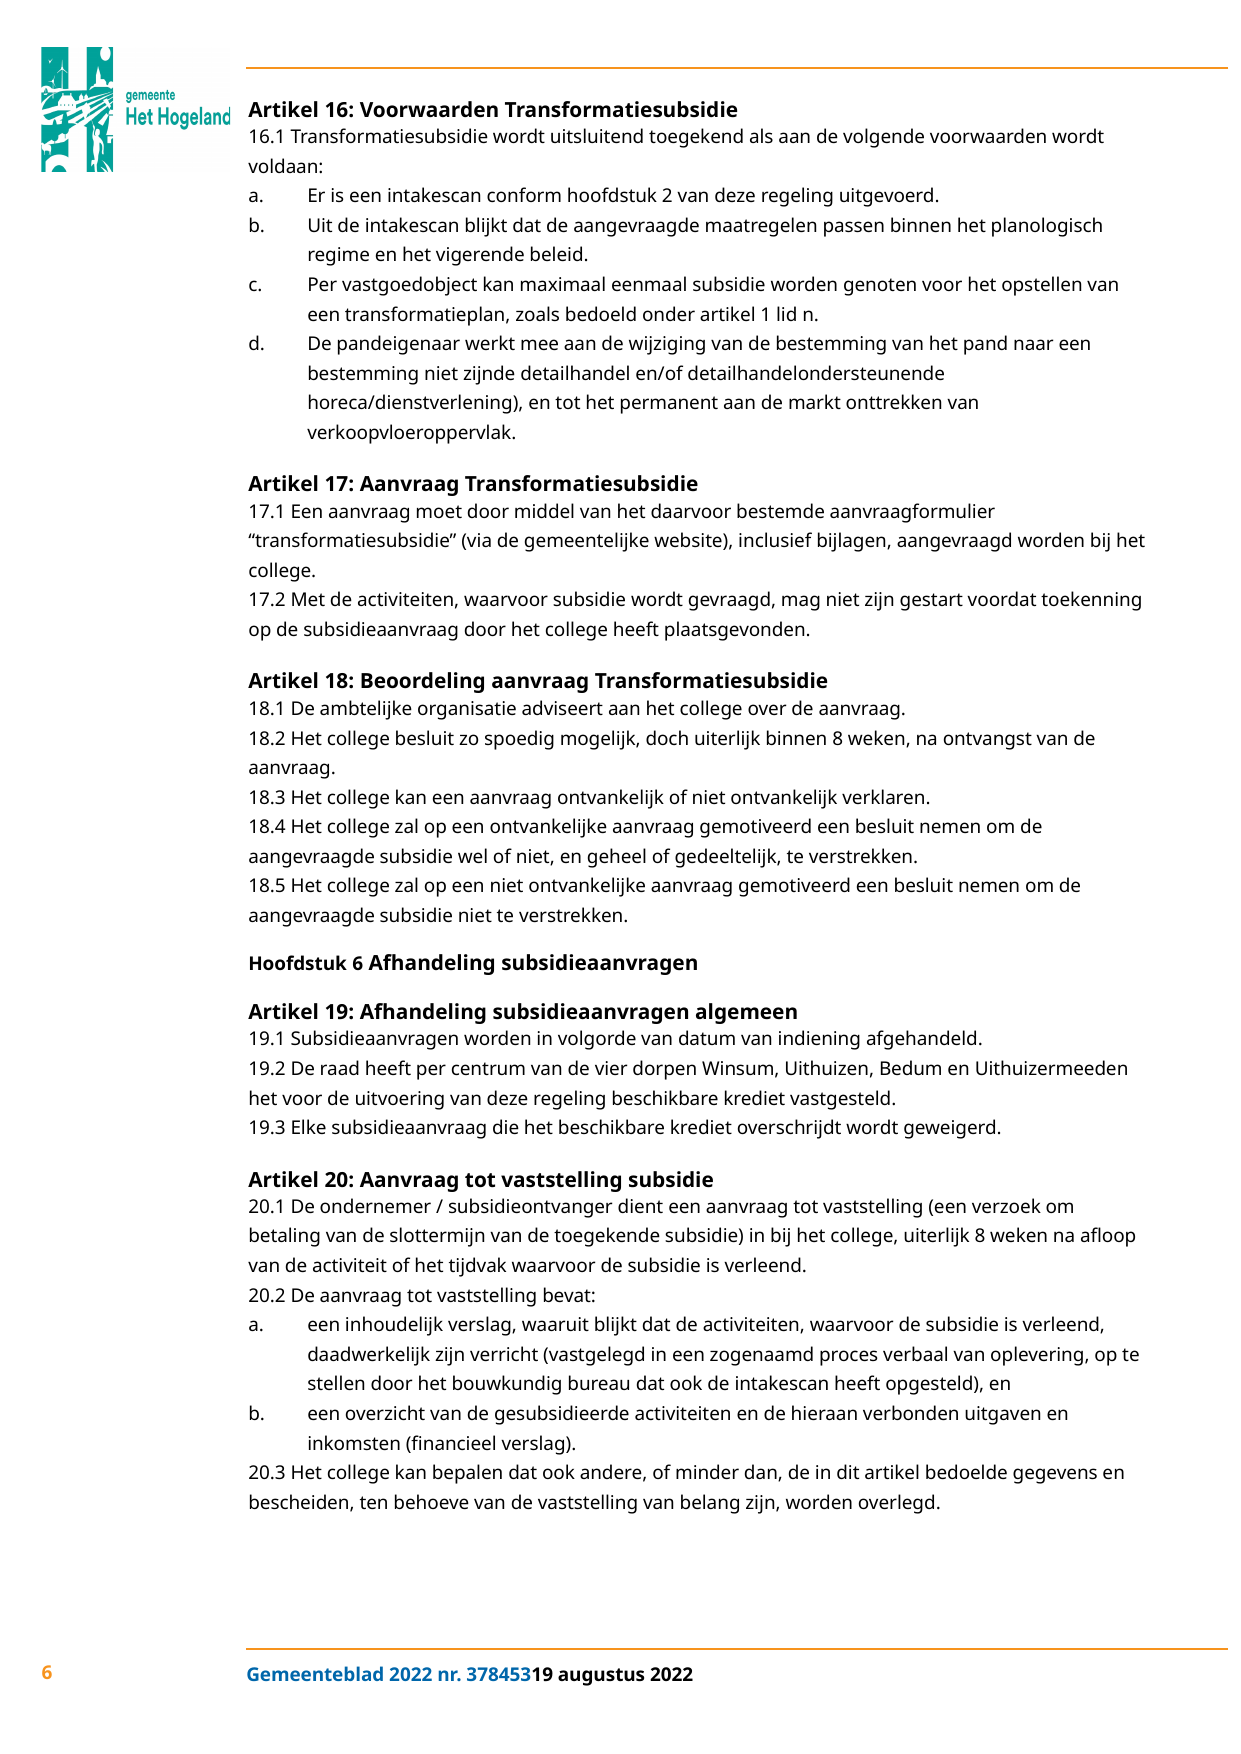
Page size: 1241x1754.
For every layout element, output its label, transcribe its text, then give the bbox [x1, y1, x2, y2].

text Artikel 18: Beoordeling aanvraag Transformatiesubsidie [248, 667, 1152, 695]
text Hoofdstuk 6 Afhandeling subsidieaanvragen [248, 948, 1152, 976]
list een inhoudelijk verslag, waaruit blijkt dat de activiteiten, waarvoor de subsidie is verleend, daadwerkelijk zijn verricht (vastgelegd in een zogenaamd proces verbaal van oplevering, op te stellen door het bouwkundig bureau dat ook de intakescan heeft opgesteld), en [248, 1311, 1152, 1396]
text 19.1 Subsidieaanvragen worden in volgorde van datum van indiening afgehandeld. [248, 1026, 1152, 1051]
text Artikel 16: Voorwaarden Transformatiesubsidie [248, 95, 1152, 123]
text 17.1 Een aanvraag moet door middel van het daarvoor bestemde aanvraagformulier “transformatiesubsidie” (via de gemeentelijke website), inclusief bijlagen, aangevraagd worden bij het college. [248, 498, 1152, 583]
text 20.2 De aanvraag tot vaststelling bevat: [248, 1282, 1152, 1308]
picture [41, 47, 231, 172]
text 17.2 Met de activiteiten, waarvoor subsidie wordt gevraagd, mag niet zijn gestart voordat toekenning op de subsidieaanvraag door het college heeft plaatsgevonden. [248, 587, 1152, 642]
text 19.3 Elke subsidieaanvraag die het beschikbare krediet overschrijdt wordt geweigerd. [248, 1114, 1152, 1140]
text 19.2 De raad heeft per centrum van de vier dorpen Winsum, Uithuizen, Bedum en Uithuizermeeden het voor de uitvoering van deze regeling beschikbare krediet vastgesteld. [248, 1055, 1152, 1110]
text 18.5 Het college zal op een niet ontvankelijke aanvraag gemotiveerd een besluit nemen om de aangevraagde subsidie niet te verstrekken. [248, 873, 1152, 928]
list Er is een intakescan conform hoofdstuk 2 van deze regeling uitgevoerd. [248, 182, 1152, 208]
text 16.1 Transformatiesubsidie wordt uitsluitend toegekend als aan de volgende voorwaarden wordt voldaan: [248, 123, 1152, 178]
text Artikel 20: Aanvraag tot vaststelling subsidie [248, 1165, 1152, 1193]
text 18.3 Het college kan een aanvraag ontvankelijk of niet ontvankelijk verklaren. [248, 784, 1152, 809]
list Uit de intakescan blijkt dat de aangevraagde maatregelen passen binnen het planologisch regime en het vigerende beleid. [248, 212, 1152, 267]
list Per vastgoedobject kan maximaal eenmaal subsidie worden genoten voor het opstellen van een transformatieplan, zoals bedoeld onder artikel 1 lid n. [248, 271, 1152, 326]
text Artikel 17: Aanvraag Transformatiesubsidie [248, 469, 1152, 498]
text 18.4 Het college zal op een ontvankelijke aanvraag gemotiveerd een besluit nemen om de aangevraagde subsidie wel of niet, en geheel of gedeeltelijk, te verstrekken. [248, 813, 1152, 869]
text 18.2 Het college besluit zo spoedig mogelijk, doch uiterlijk binnen 8 weken, na ontvangst van de aanvraag. [248, 725, 1152, 780]
list De pandeigenaar werkt mee aan de wijziging van de bestemming van het pand naar een bestemming niet zijnde detailhandel en/of detailhandelondersteunende horeca/dienstverlening), en tot het permanent aan de markt onttrekken van verkoopvloeroppervlak. [248, 330, 1152, 445]
text 20.1 De ondernemer / subsidieontvanger dient een aanvraag tot vaststelling (een verzoek om betaling van de slottermijn van de toegekende subsidie) in bij het college, uiterlijk 8 weken na afloop van de activiteit of het tijdvak waarvoor de subsidie is verleend. [248, 1193, 1152, 1278]
list een overzicht van de gesubsidieerde activiteiten en de hieraan verbonden uitgaven en inkomsten (financieel verslag). [248, 1400, 1152, 1456]
text Artikel 19: Afhandeling subsidieaanvragen algemeen [248, 997, 1152, 1026]
text 20.3 Het college kan bepalen dat ook andere, of minder dan, de in dit artikel bedoelde gegevens en bescheiden, ten behoeve van de vaststelling van belang zijn, worden overlegd. [248, 1459, 1152, 1515]
text 18.1 De ambtelijke organisatie adviseert aan het college over de aanvraag. [248, 695, 1152, 721]
